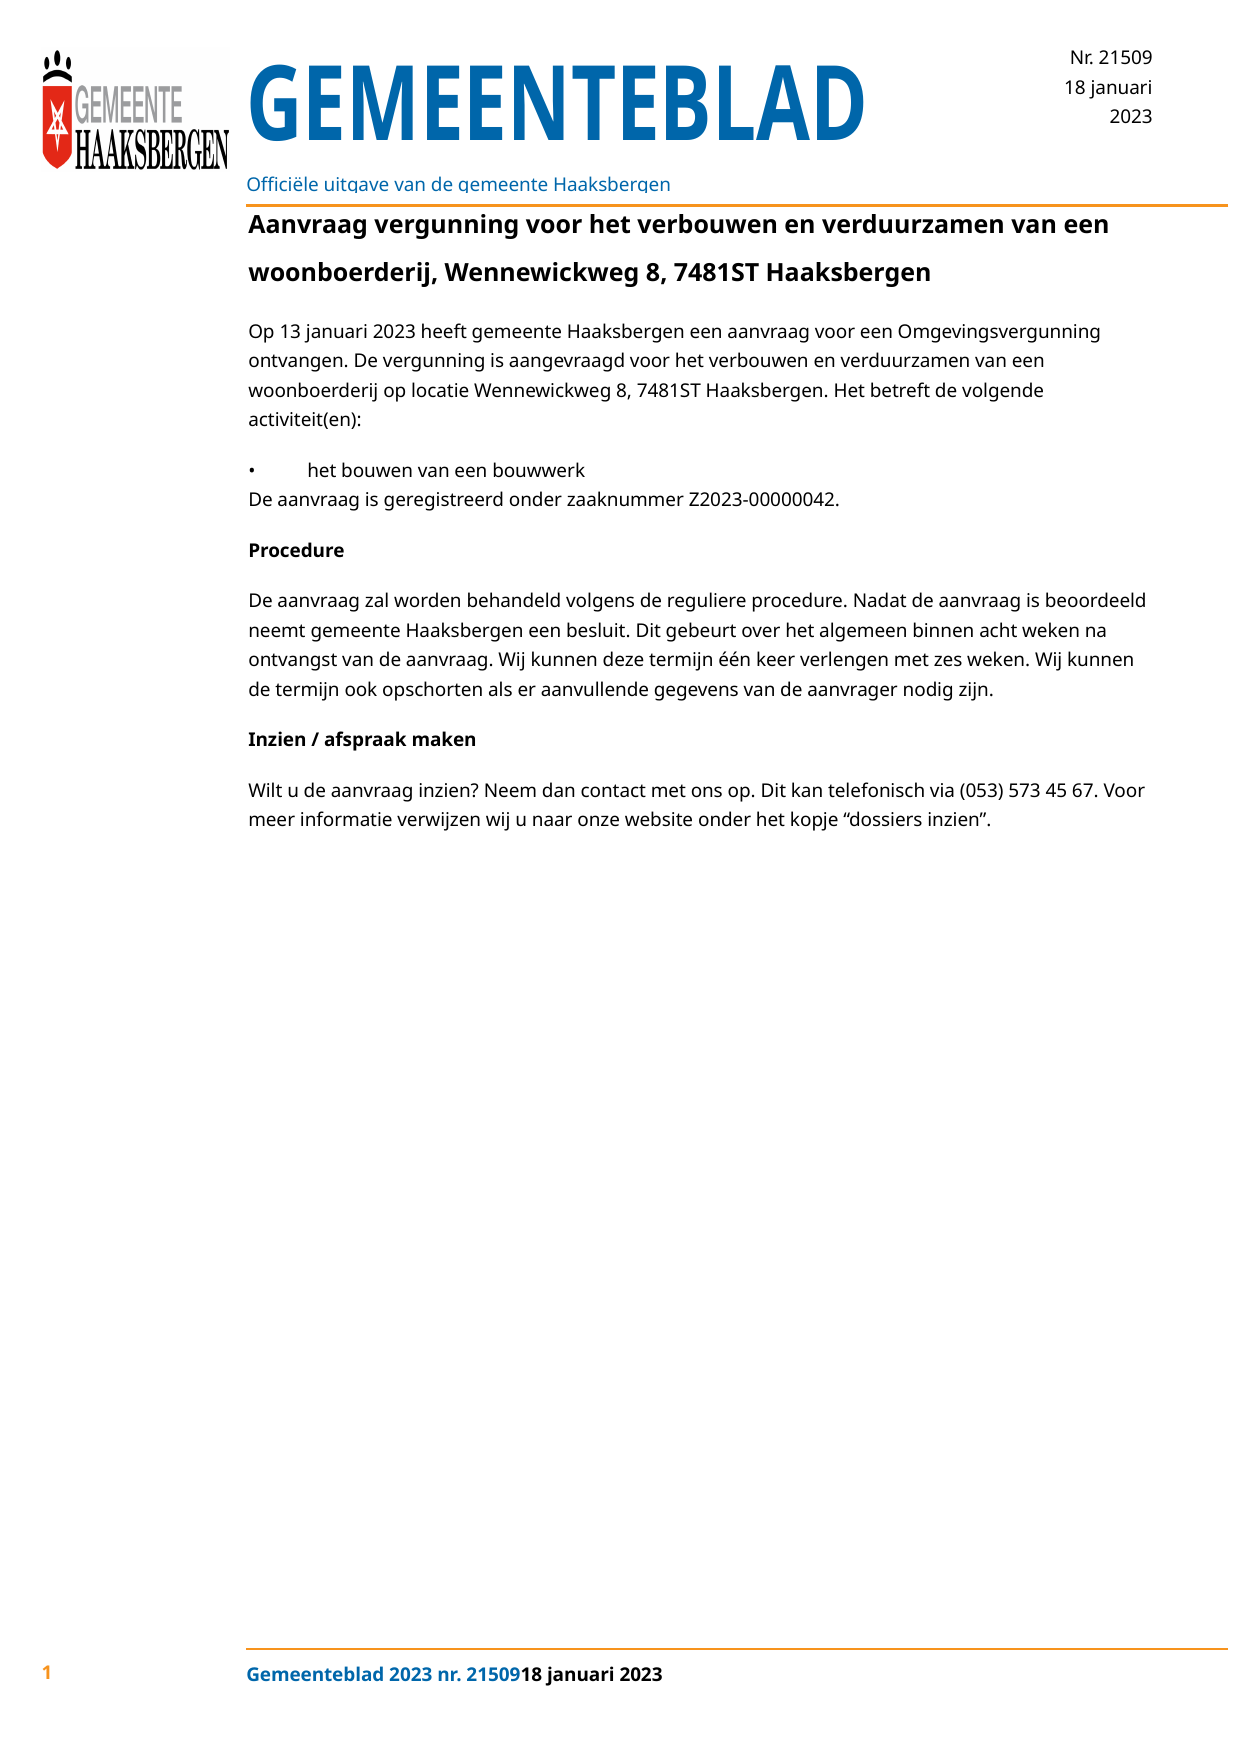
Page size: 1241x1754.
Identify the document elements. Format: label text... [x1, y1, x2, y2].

text De aanvraag is geregistreerd onder zaaknummer Z2023-00000042. [248, 487, 1152, 512]
text Inzien / afspraak maken [248, 727, 1152, 752]
text Op 13 januari 2023 heeft gemeente Haaksbergen een aanvraag voor een Omgevingsvergunning ontvangen. De vergunning is aangevraagd voor het verbouwen en verduurzamen van een woonboerderij op locatie Wennewickweg 8, 7481ST Haaksbergen. Het betreft de volgende activiteit(en): [248, 318, 1152, 432]
text Aanvraag vergunning voor het verbouwen en verduurzamen van een woonboerderij, Wennewickweg 8, 7481ST Haaksbergen [248, 207, 1152, 288]
picture [41, 47, 231, 172]
list het bouwen van een bouwwerk [248, 457, 1152, 483]
text Procedure [248, 537, 1152, 563]
text De aanvraag zal worden behandeld volgens de reguliere procedure. Nadat de aanvraag is beoordeeld neemt gemeente Haaksbergen een besluit. Dit gebeurt over het algemeen binnen acht weken na ontvangst van de aanvraag. Wij kunnen deze termijn één keer verlengen met zes weken. Wij kunnen de termijn ook opschorten als er aanvullende gegevens van de aanvrager nodig zijn. [248, 587, 1152, 702]
text Wilt u de aanvraag inzien? Neem dan contact met ons op. Dit kan telefonisch via (053) 573 45 67. Voor meer informatie verwijzen wij u naar onze website onder het kopje “dossiers inzien”. [248, 777, 1152, 832]
